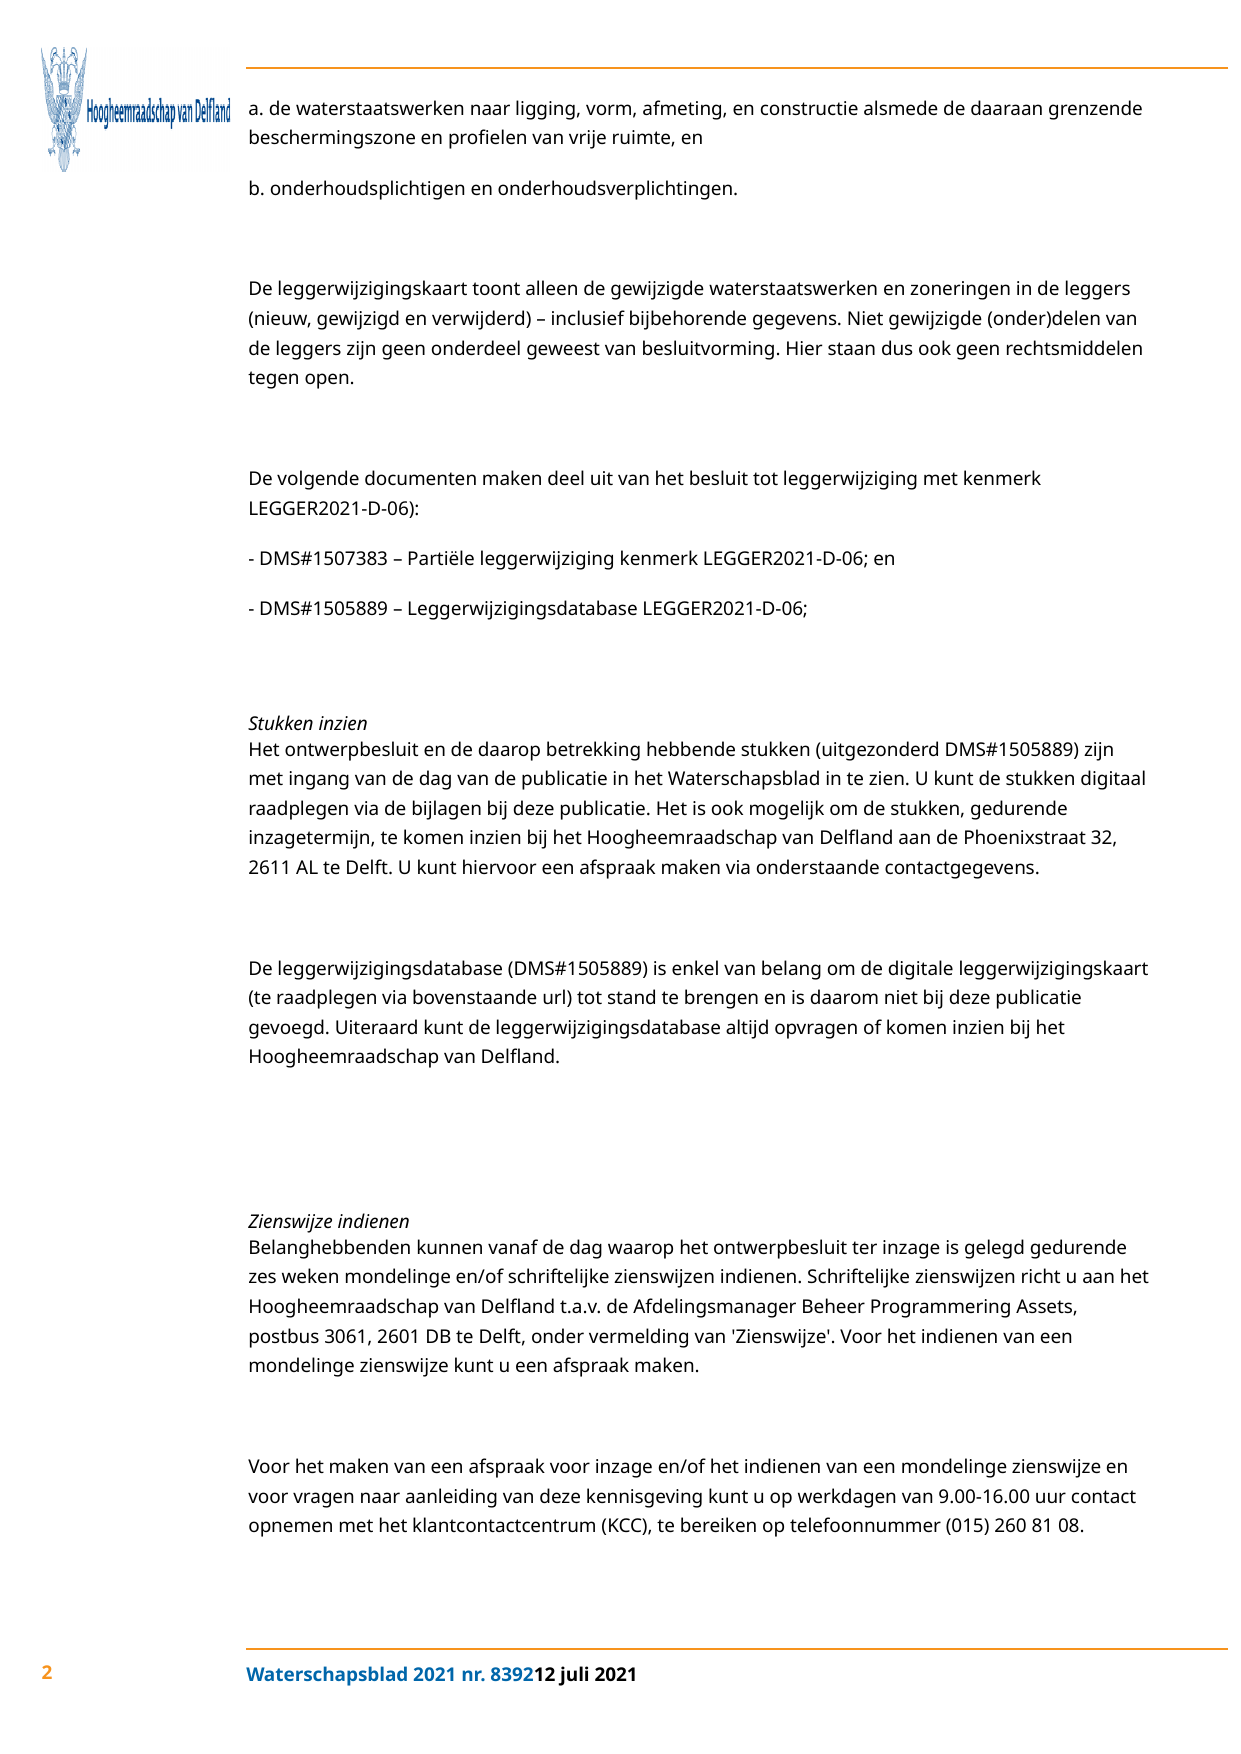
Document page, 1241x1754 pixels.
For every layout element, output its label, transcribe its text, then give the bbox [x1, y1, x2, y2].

text De leggerwijzigingskaart toont alleen de gewijzigde waterstaatswerken en zoneringen in de leggers (nieuw, gewijzigd en verwijderd) – inclusief bijbehorende gegevens. Niet gewijzigde (onder)delen van de leggers zijn geen onderdeel geweest van besluitvorming. Hier staan dus ook geen rechtsmiddelen tegen open. [248, 276, 1152, 390]
text Stukken inzien [248, 710, 1152, 736]
text Het ontwerpbesluit en de daarop betrekking hebbende stukken (uitgezonderd DMS#1505889) zijn met ingang van de dag van de publicatie in het Waterschapsblad in te zien. U kunt de stukken digitaal raadplegen via de bijlagen bij deze publicatie. Het is ook mogelijk om de stukken, gedurende inzagetermijn, te komen inzien bij het Hoogheemraadschap van Delfland aan de Phoenixstraat 32, 2611 AL te Delft. U kunt hiervoor een afspraak maken via onderstaande contactgegevens. [248, 736, 1152, 880]
picture [41, 47, 231, 172]
text Voor het maken van een afspraak voor inzage en/of het indienen van een mondelinge zienswijze en voor vragen naar aanleiding van deze kennisgeving kunt u op werkdagen van 9.00-16.00 uur contact opnemen met het klantcontactcentrum (KCC), te bereiken op telefoonnummer (015) 260 81 08. [248, 1453, 1152, 1538]
text Zienswijze indienen [248, 1208, 1152, 1234]
text Belanghebbenden kunnen vanaf de dag waarop het ontwerpbesluit ter inzage is gelegd gedurende zes weken mondelinge en/of schriftelijke zienswijzen indienen. Schriftelijke zienswijzen richt u aan het Hoogheemraadschap van Delfland t.a.v. de Afdelingsmanager Beheer Programmering Assets, postbus 3061, 2601 DB te Delft, onder vermelding van 'Zienswijze'. Voor het indienen van een mondelinge zienswijze kunt u een afspraak maken. [248, 1234, 1152, 1378]
text - DMS#1505889 – Leggerwijzigingsdatabase LEGGER2021-D-06; [248, 596, 1152, 621]
text De leggerwijzigingsdatabase (DMS#1505889) is enkel van belang om de digitale leggerwijzigingskaart (te raadplegen via bovenstaande url) tot stand te brengen en is daarom niet bij deze publicatie gevoegd. Uiteraard kunt de leggerwijzigingsdatabase altijd opvragen of komen inzien bij het Hoogheemraadschap van Delfland. [248, 955, 1152, 1069]
text - DMS#1507383 – Partiële leggerwijziging kenmerk LEGGER2021-D-06; en [248, 545, 1152, 571]
text De volgende documenten maken deel uit van het besluit tot leggerwijziging met kenmerk LEGGER2021-D-06): [248, 465, 1152, 521]
text a. de waterstaatswerken naar ligging, vorm, afmeting, en constructie alsmede de daaraan grenzende beschermingszone en profielen van vrije ruimte, en [248, 95, 1152, 150]
text b. onderhoudsplichtigen en onderhoudsverplichtingen. [248, 175, 1152, 201]
